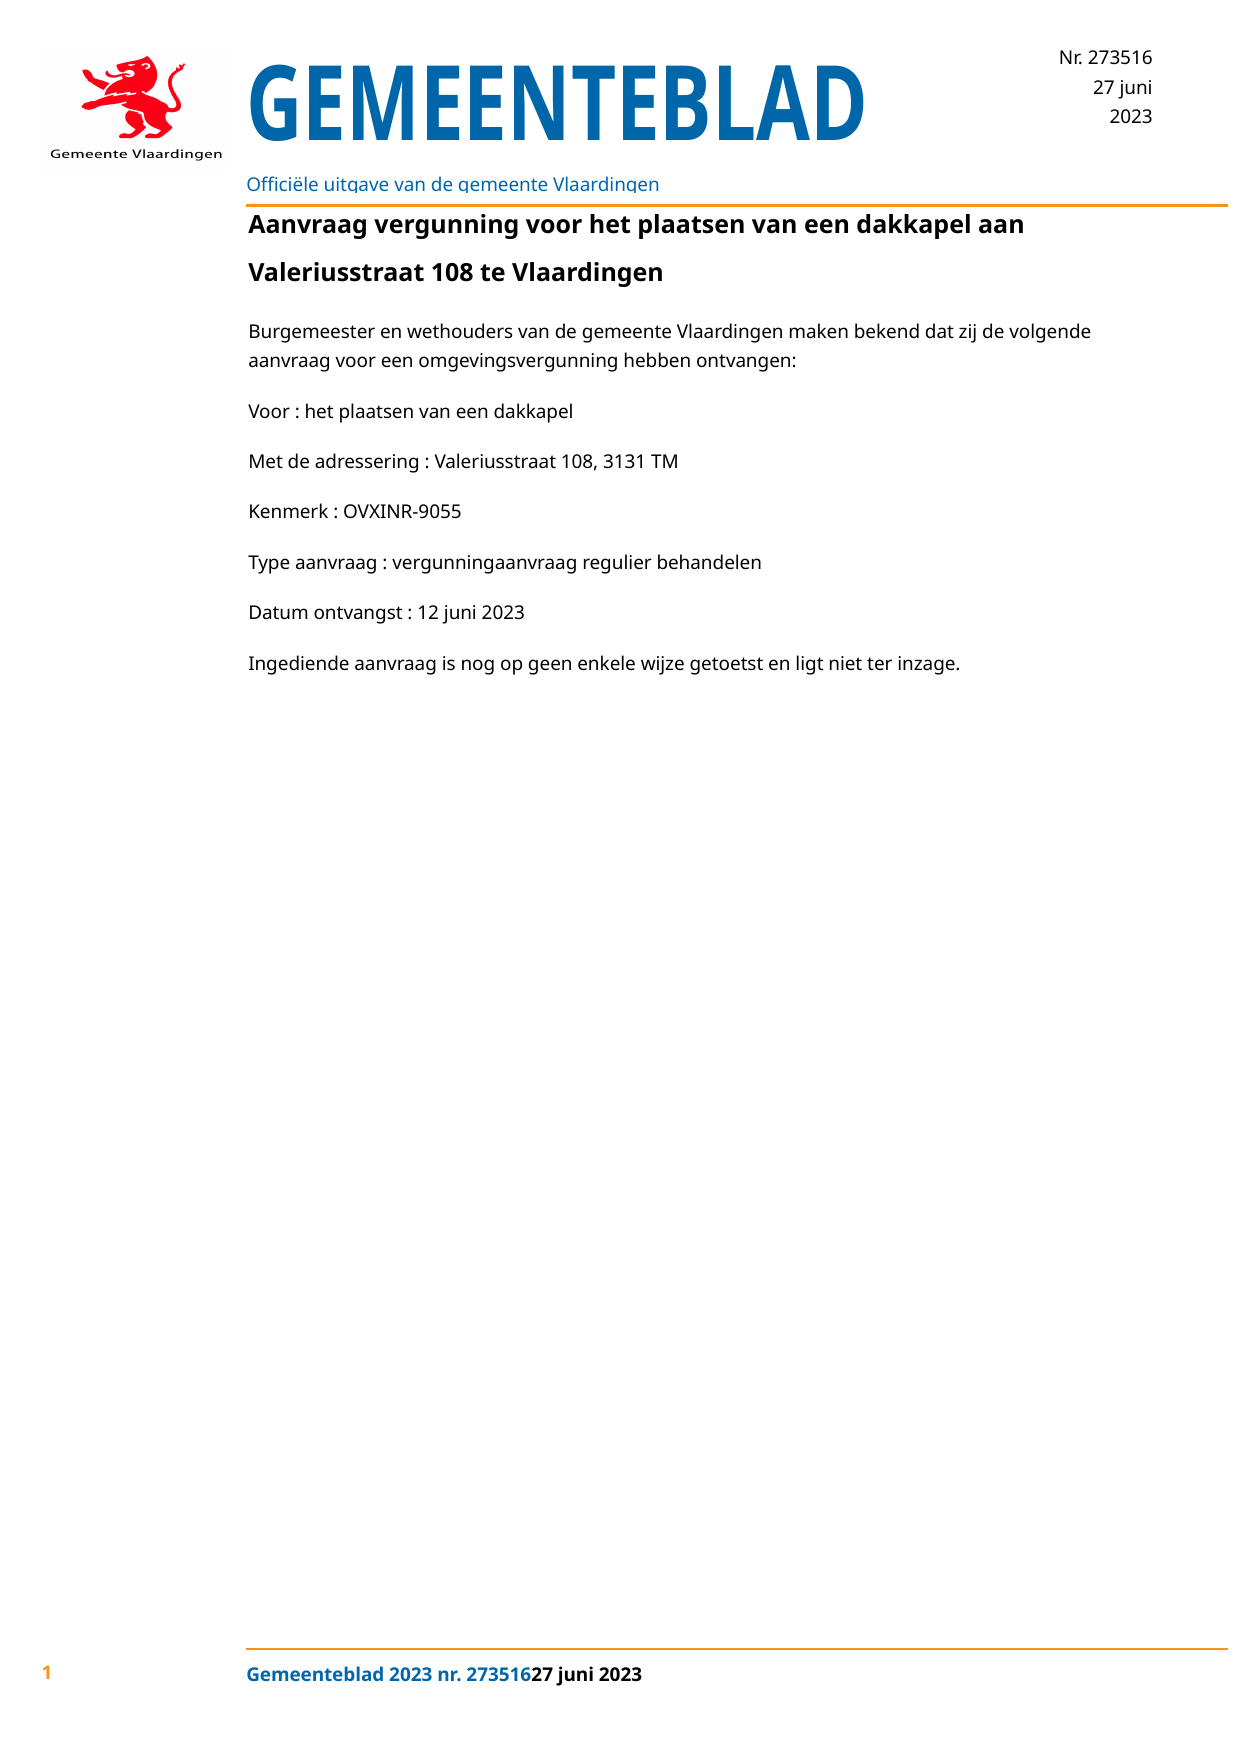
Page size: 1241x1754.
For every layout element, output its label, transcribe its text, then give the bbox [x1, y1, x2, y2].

text Burgemeester en wethouders van de gemeente Vlaardingen maken bekend dat zij de volgende aanvraag voor een omgevingsvergunning hebben ontvangen: [248, 318, 1152, 373]
text Type aanvraag : vergunningaanvraag regulier behandelen [248, 549, 1152, 575]
text Met de adressering : Valeriusstraat 108, 3131 TM [248, 448, 1152, 474]
text Ingediende aanvraag is nog op geen enkele wijze getoetst en ligt niet ter inzage. [248, 650, 1152, 676]
text Aanvraag vergunning voor het plaatsen van een dakkapel aan Valeriusstraat 108 te Vlaardingen [248, 207, 1152, 288]
text Kenmerk : OVXINR-9055 [248, 499, 1152, 524]
text Voor : het plaatsen van een dakkapel [248, 398, 1152, 424]
picture [41, 47, 231, 172]
text Datum ontvangst : 12 juni 2023 [248, 599, 1152, 625]
